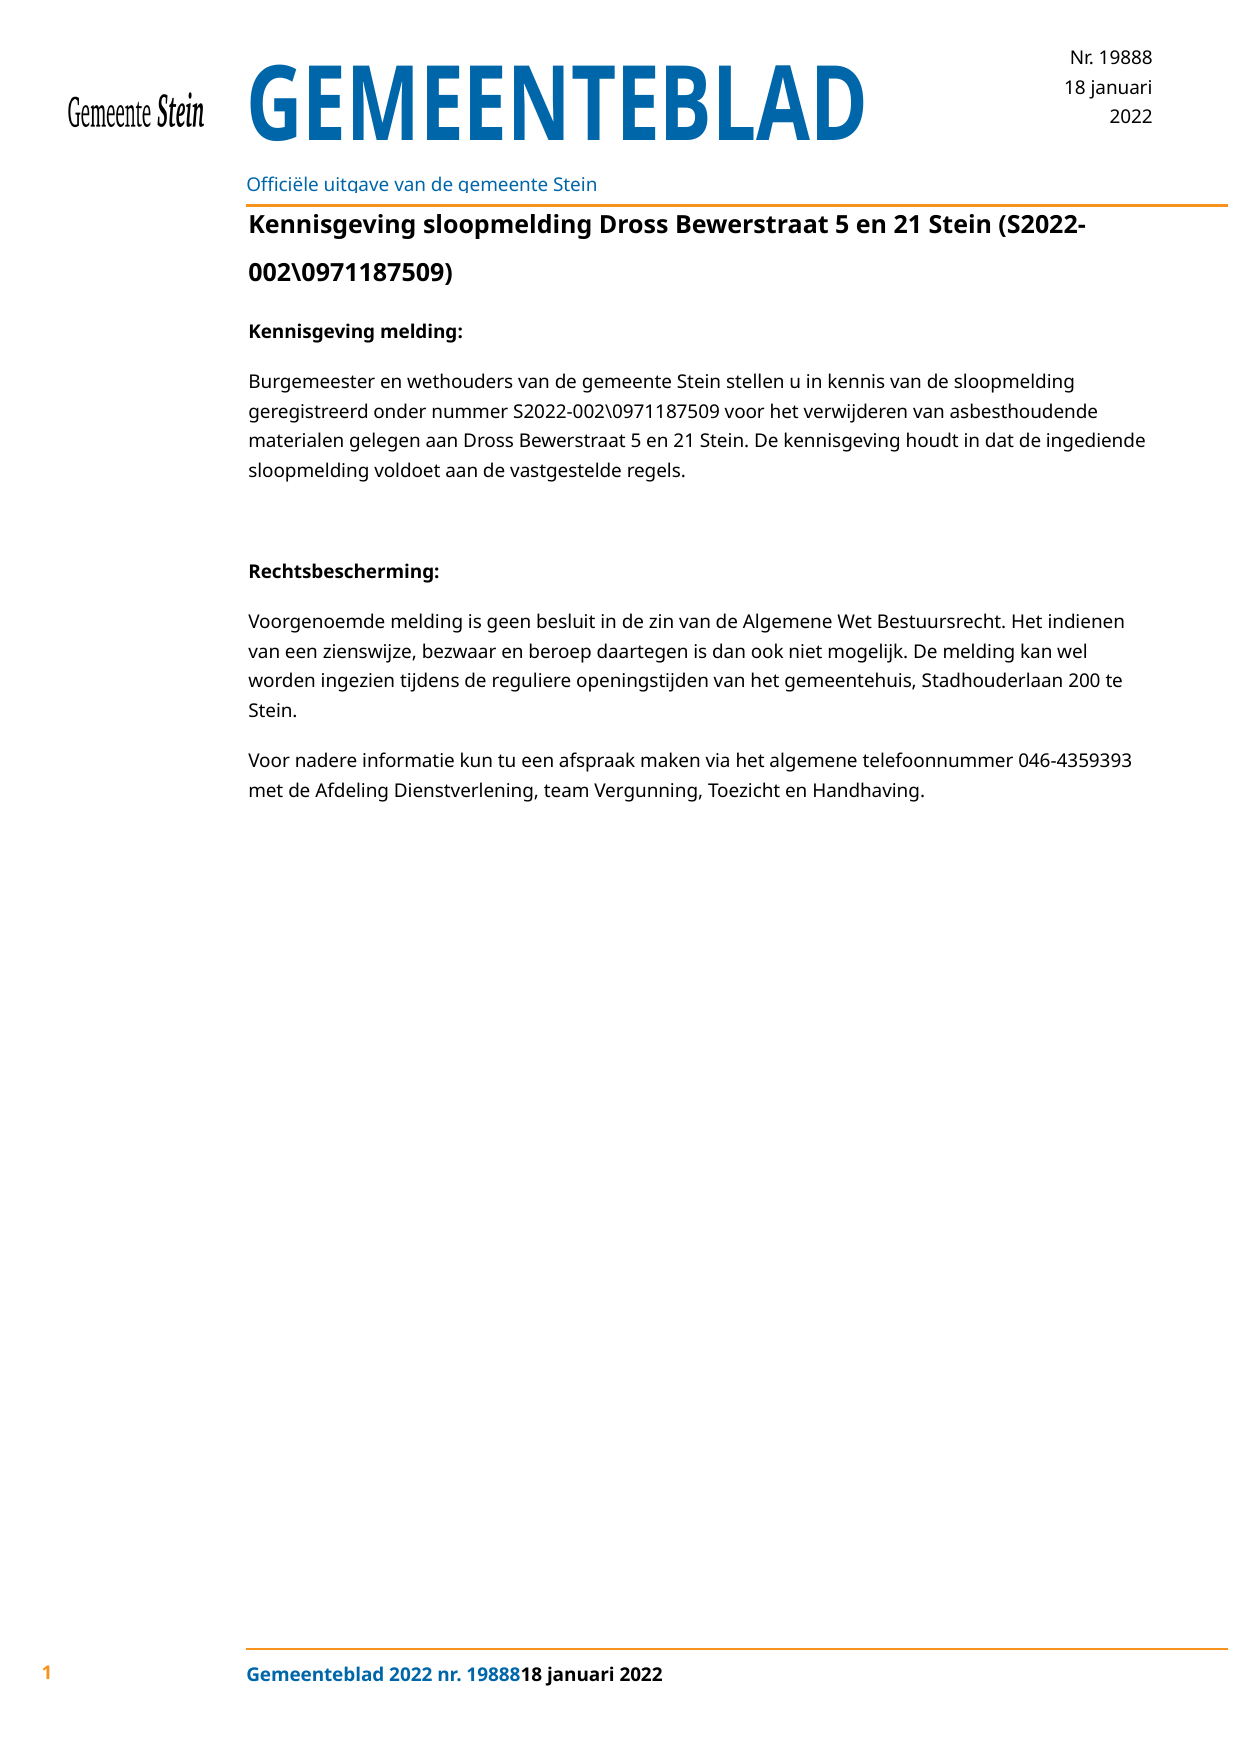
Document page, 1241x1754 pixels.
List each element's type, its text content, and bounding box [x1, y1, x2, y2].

picture [41, 47, 231, 172]
text Voorgenoemde melding is geen besluit in de zin van de Algemene Wet Bestuursrecht. Het indienen van een zienswijze, bezwaar en beroep daartegen is dan ook niet mogelijk. De melding kan wel worden ingezien tijdens de reguliere openingstijden van het gemeentehuis, Stadhouderlaan 200 te Stein. [248, 608, 1152, 723]
text Kennisgeving sloopmelding Dross Bewerstraat 5 en 21 Stein (S2022-002\0971187509) [248, 207, 1152, 288]
text Burgemeester en wethouders van de gemeente Stein stellen u in kennis van de sloopmelding geregistreerd onder nummer S2022-002\0971187509 voor het verwijderen van asbesthoudende materialen gelegen aan Dross Bewerstraat 5 en 21 Stein. De kennisgeving houdt in dat de ingediende sloopmelding voldoet aan de vastgestelde regels. [248, 368, 1152, 483]
text Rechtsbescherming: [248, 558, 1152, 584]
text Voor nadere informatie kun tu een afspraak maken via het algemene telefoonnummer 046-4359393 met de Afdeling Dienstverlening, team Vergunning, Toezicht en Handhaving. [248, 747, 1152, 803]
text Kennisgeving melding: [248, 318, 1152, 344]
